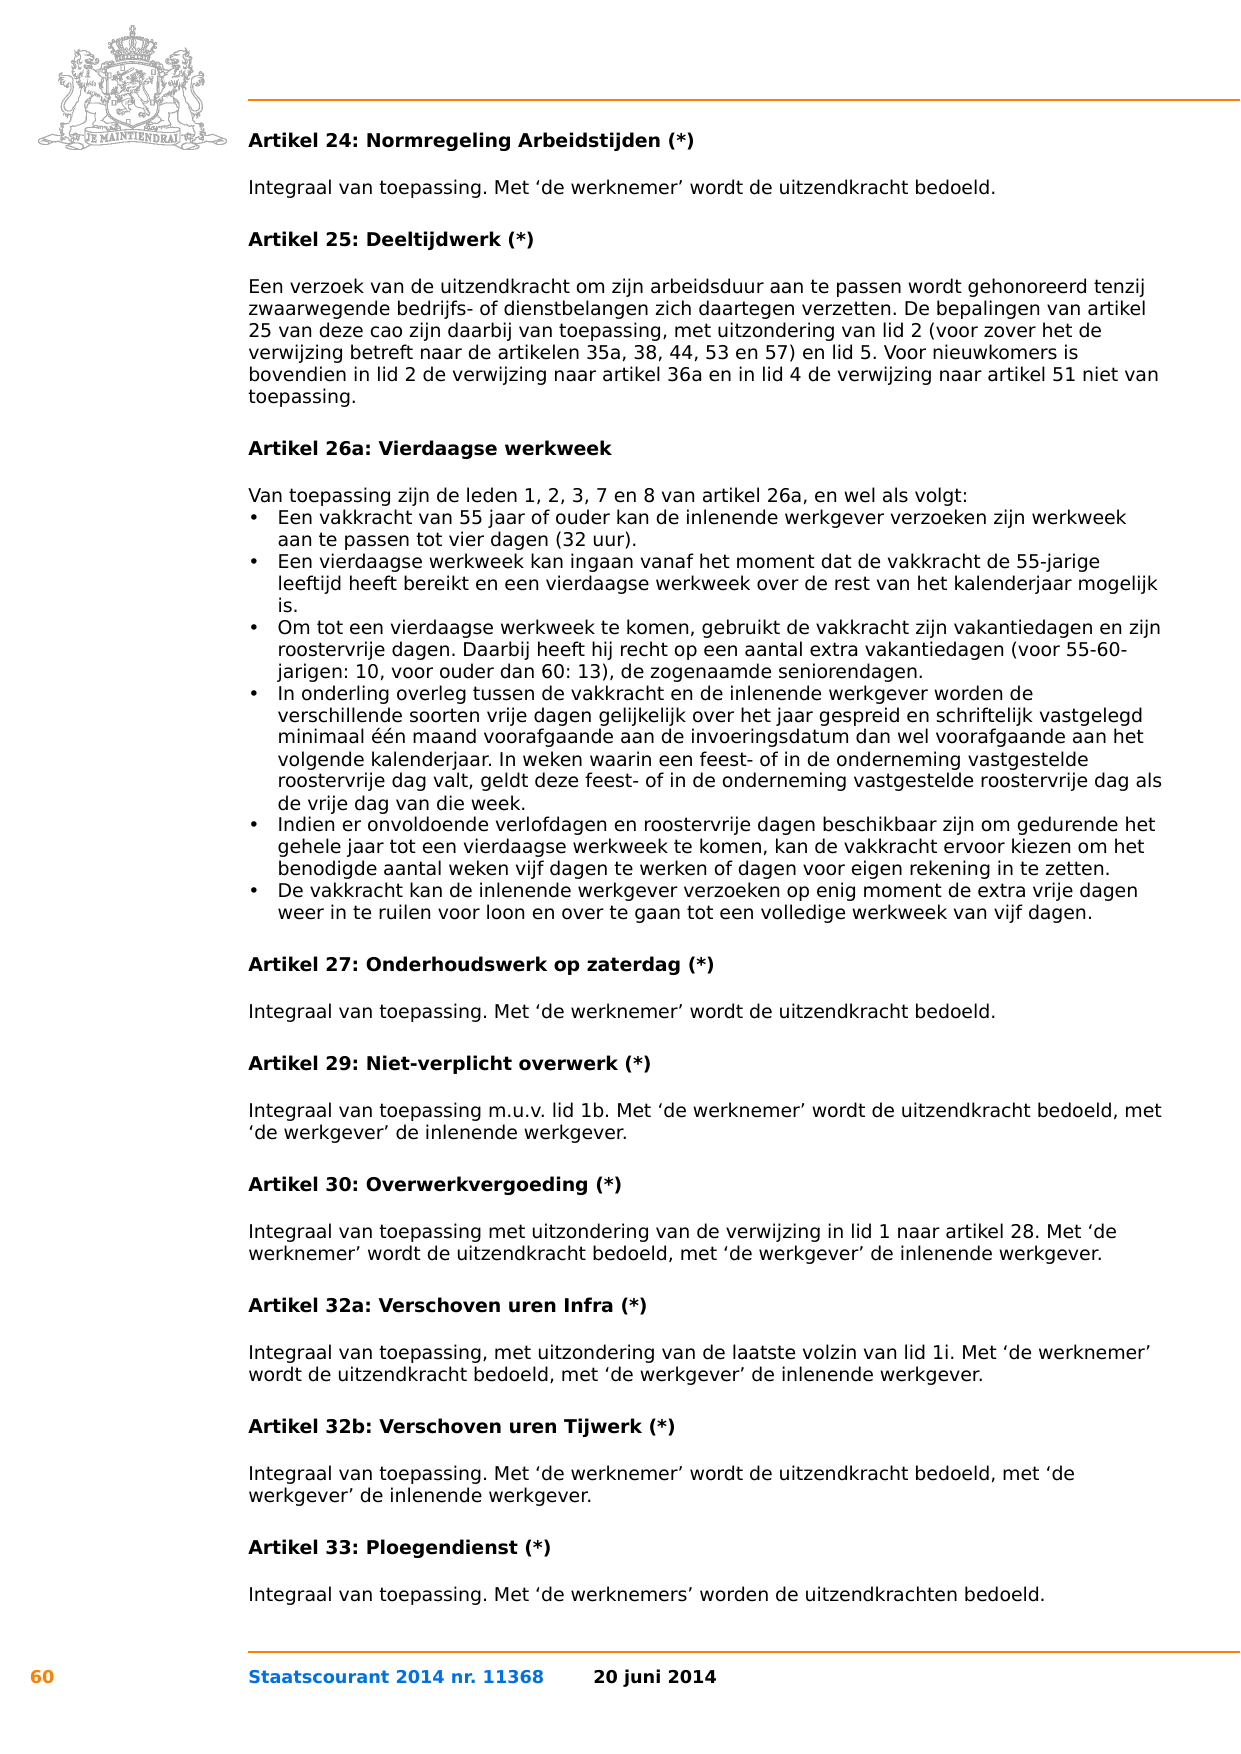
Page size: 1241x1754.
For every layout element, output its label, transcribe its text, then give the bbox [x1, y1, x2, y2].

text • Indien er onvoldoende verlofdagen en roostervrije dagen beschikbaar zijn om gedurende het gehele jaar tot een vierdaagse werkweek te komen, kan de vakkracht ervoor kiezen om het benodigde aantal weken vijf dagen te werken of dagen voor eigen rekening in te zetten. [248, 814, 1163, 880]
text • De vakkracht kan de inlenende werkgever verzoeken op enig moment de extra vrije dagen weer in te ruilen voor loon en over te gaan tot een volledige werkweek van vijf dagen. [248, 880, 1163, 924]
text • In onderling overleg tussen de vakkracht en de inlenende werkgever worden de verschillende soorten vrije dagen gelijkelijk over het jaar gespreid en schriftelijk vastgelegd minimaal één maand voorafgaande aan de invoeringsdatum dan wel voorafgaande aan het volgende kalenderjaar. In weken waarin een feest- of in de onderneming vastgestelde roostervrije dag valt, geldt deze feest- of in de onderneming vastgestelde roostervrije dag als de vrije dag van die week. [248, 682, 1163, 814]
text • Een vakkracht van 55 jaar of ouder kan de inlenende werkgever verzoeken zijn werkweek aan te passen tot vier dagen (32 uur). [248, 507, 1163, 551]
text Integraal van toepassing. Met ‘de werknemer’ wordt de uitzendkracht bedoeld. [248, 1001, 1163, 1023]
subtitle Artikel 24: Normregeling Arbeidstijden (*) [248, 130, 1163, 152]
subtitle Artikel 30: Overwerkvergoeding (*) [248, 1174, 1163, 1196]
picture [38, 25, 227, 150]
subtitle Artikel 32b: Verschoven uren Tijwerk (*) [248, 1416, 1163, 1438]
text Integraal van toepassing. Met ‘de werknemer’ wordt de uitzendkracht bedoeld, met ‘de werkgever’ de inlenende werkgever. [248, 1463, 1163, 1507]
subtitle Artikel 27: Onderhoudswerk op zaterdag (*) [248, 954, 1163, 976]
text • Om tot een vierdaagse werkweek te komen, gebruikt de vakkracht zijn vakantiedagen en zijn roostervrije dagen. Daarbij heeft hij recht op een aantal extra vakantiedagen (voor 55-60-jarigen: 10, voor ouder dan 60: 13), de zogenaamde seniorendagen. [248, 617, 1163, 682]
subtitle Artikel 29: Niet-verplicht overwerk (*) [248, 1053, 1163, 1075]
text Integraal van toepassing, met uitzondering van de laatste volzin van lid 1i. Met ‘de werknemer’ wordt de uitzendkracht bedoeld, met ‘de werkgever’ de inlenende werkgever. [248, 1342, 1163, 1386]
text Integraal van toepassing. Met ‘de werknemers’ worden de uitzendkrachten bedoeld. [248, 1584, 1163, 1606]
text Een verzoek van de uitzendkracht om zijn arbeidsduur aan te passen wordt gehonoreerd tenzij zwaarwegende bedrijfs- of dienstbelangen zich daartegen verzetten. De bepalingen van artikel 25 van deze cao zijn daarbij van toepassing, met uitzondering van lid 2 (voor zover het de verwijzing betreft naar de artikelen 35a, 38, 44, 53 en 57) en lid 5. Voor nieuwkomers is bovendien in lid 2 de verwijzing naar artikel 36a en in lid 4 de verwijzing naar artikel 51 niet van toepassing. [248, 276, 1163, 408]
text Integraal van toepassing. Met ‘de werknemer’ wordt de uitzendkracht bedoeld. [248, 177, 1163, 199]
subtitle Artikel 32a: Verschoven uren Infra (*) [248, 1295, 1163, 1317]
text Van toepassing zijn de leden 1, 2, 3, 7 en 8 van artikel 26a, en wel als volgt: [248, 485, 1163, 507]
text Integraal van toepassing m.u.v. lid 1b. Met ‘de werknemer’ wordt de uitzendkracht bedoeld, met ‘de werkgever’ de inlenende werkgever. [248, 1100, 1163, 1144]
subtitle Artikel 25: Deeltijdwerk (*) [248, 229, 1163, 251]
subtitle Artikel 33: Ploegendienst (*) [248, 1537, 1163, 1559]
text • Een vierdaagse werkweek kan ingaan vanaf het moment dat de vakkracht de 55-jarige leeftijd heeft bereikt en een vierdaagse werkweek over de rest van het kalenderjaar mogelijk is. [248, 551, 1163, 617]
text Integraal van toepassing met uitzondering van de verwijzing in lid 1 naar artikel 28. Met ‘de werknemer’ wordt de uitzendkracht bedoeld, met ‘de werkgever’ de inlenende werkgever. [248, 1221, 1163, 1265]
subtitle Artikel 26a: Vierdaagse werkweek [248, 438, 1163, 460]
